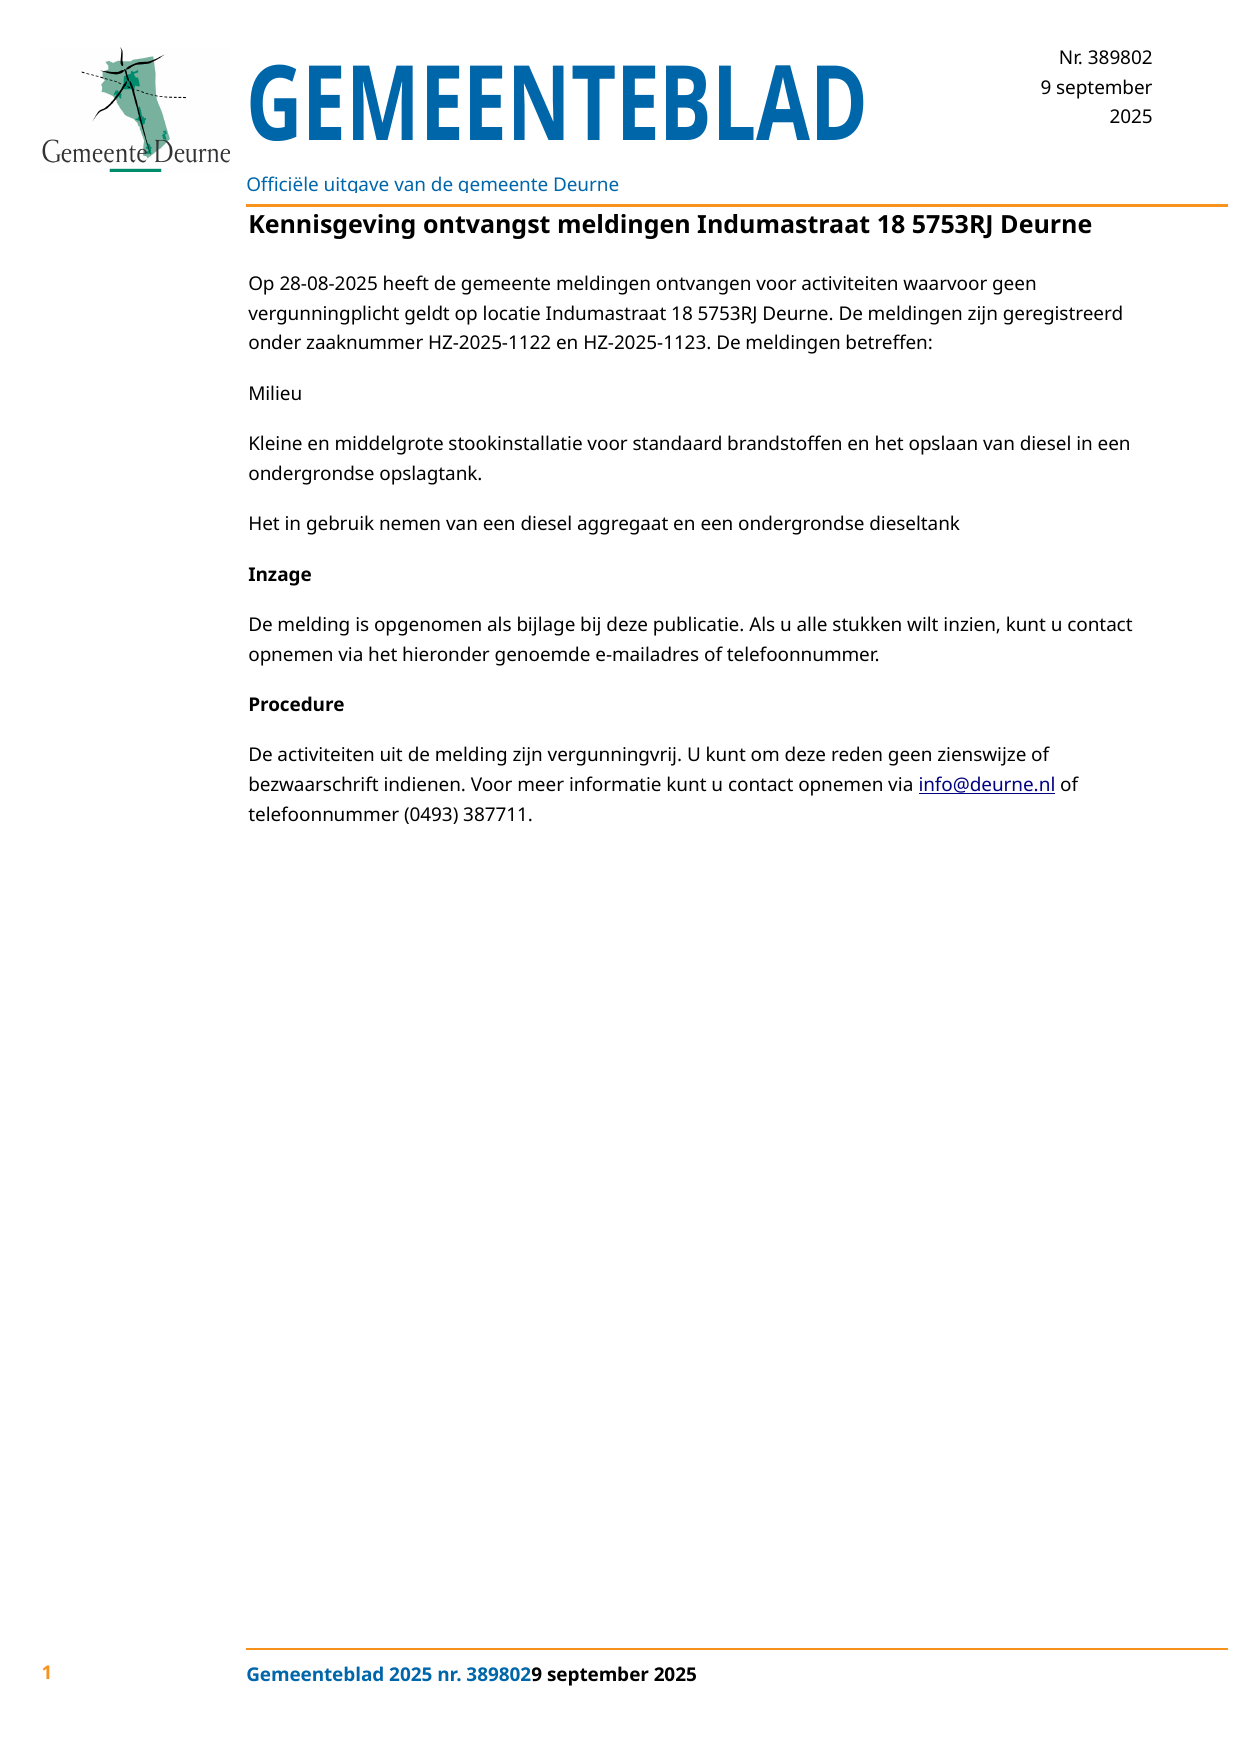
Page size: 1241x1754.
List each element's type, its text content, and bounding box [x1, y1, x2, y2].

text Kleine en middelgrote stookinstallatie voor standaard brandstoffen en het opslaan van diesel in een ondergrondse opslagtank. [248, 430, 1152, 486]
text Op 28-08-2025 heeft de gemeente meldingen ontvangen voor activiteiten waarvoor geen vergunningplicht geldt op locatie Indumastraat 18 5753RJ Deurne. De meldingen zijn geregistreerd onder zaaknummer HZ-2025-1122 en HZ-2025-1123. De meldingen betreffen: [248, 270, 1152, 355]
picture [41, 47, 231, 172]
text Milieu [248, 380, 1152, 406]
text De activiteiten uit de melding zijn vergunningvrij. U kunt om deze reden geen zienswijze of bezwaarschrift indienen. Voor meer informatie kunt u contact opnemen via info@deurne.nl of telefoonnummer (0493) 387711. [248, 742, 1152, 826]
text Het in gebruik nemen van een diesel aggregaat en een ondergrondse dieseltank [248, 510, 1152, 536]
text Procedure [248, 691, 1152, 717]
text Inzage [248, 561, 1152, 586]
text De melding is opgenomen als bijlage bij deze publicatie. Als u alle stukken wilt inzien, kunt u contact opnemen via het hieronder genoemde e-mailadres of telefoonnummer. [248, 611, 1152, 666]
text Kennisgeving ontvangst meldingen Indumastraat 18 5753RJ Deurne [248, 207, 1152, 241]
